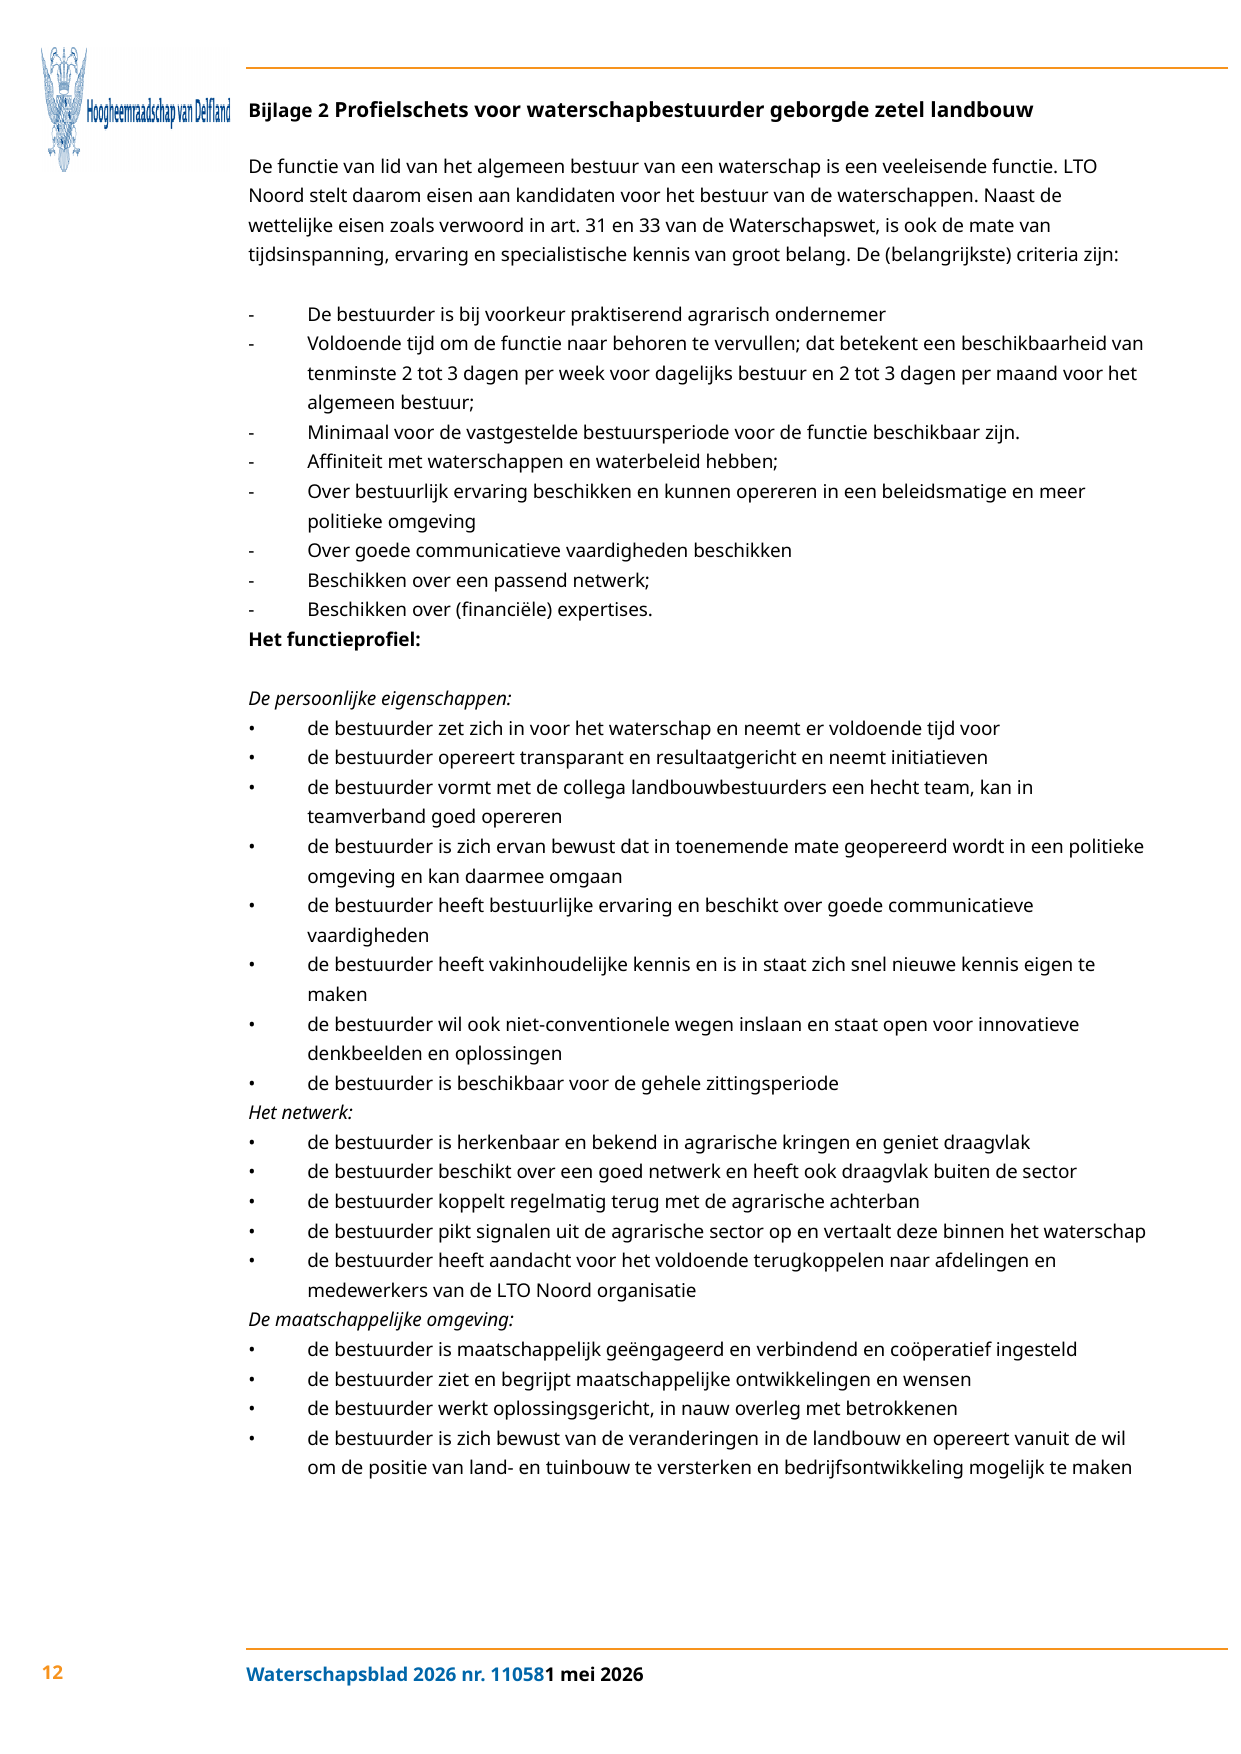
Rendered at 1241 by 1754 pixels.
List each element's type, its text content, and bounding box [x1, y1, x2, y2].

list Beschikken over een passend netwerk; [248, 567, 1152, 593]
list de bestuurder is maatschappelijk geëngageerd en verbindend en coöperatief ingesteld [248, 1336, 1152, 1362]
list de bestuurder zet zich in voor het waterschap en neemt er voldoende tijd voor [248, 715, 1152, 741]
text Het netwerk: [248, 1099, 1152, 1125]
text Bijlage 2 Profielschets voor waterschapbestuurder geborgde zetel landbouw [248, 95, 1152, 123]
list de bestuurder koppelt regelmatig terug met de agrarische achterban [248, 1188, 1152, 1214]
list de bestuurder vormt met de collega landbouwbestuurders een hecht team, kan in teamverband goed opereren [248, 774, 1152, 829]
list de bestuurder heeft bestuurlijke ervaring en beschikt over goede communicatieve vaardigheden [248, 892, 1152, 948]
list De bestuurder is bij voorkeur praktiserend agrarisch ondernemer [248, 301, 1152, 327]
list de bestuurder heeft vakinhoudelijke kennis en is in staat zich snel nieuwe kennis eigen te maken [248, 952, 1152, 1007]
list de bestuurder opereert transparant en resultaatgericht en neemt initiatieven [248, 744, 1152, 770]
list de bestuurder heeft aandacht voor het voldoende terugkoppelen naar afdelingen en medewerkers van de LTO Noord organisatie [248, 1247, 1152, 1303]
text De maatschappelijke omgeving: [248, 1307, 1152, 1332]
text Het functieprofiel: [248, 626, 1152, 652]
list de bestuurder is zich bewust van de veranderingen in de landbouw en opereert vanuit de wil om de positie van land- en tuinbouw te versterken en bedrijfsontwikkeling mogelijk te maken [248, 1425, 1152, 1480]
text De persoonlijke eigenschappen: [248, 685, 1152, 711]
list de bestuurder werkt oplossingsgericht, in nauw overleg met betrokkenen [248, 1395, 1152, 1421]
list Over bestuurlijk ervaring beschikken en kunnen opereren in een beleidsmatige en meer politieke omgeving [248, 478, 1152, 534]
list Minimaal voor de vastgestelde bestuursperiode voor de functie beschikbaar zijn. [248, 419, 1152, 445]
list de bestuurder beschikt over een goed netwerk en heeft ook draagvlak buiten de sector [248, 1159, 1152, 1184]
list de bestuurder is herkenbaar en bekend in agrarische kringen en geniet draagvlak [248, 1129, 1152, 1155]
list Over goede communicatieve vaardigheden beschikken [248, 537, 1152, 563]
list de bestuurder is zich ervan bewust dat in toenemende mate geopereerd wordt in een politieke omgeving en kan daarmee omgaan [248, 833, 1152, 889]
list de bestuurder pikt signalen uit de agrarische sector op en vertaalt deze binnen het waterschap [248, 1218, 1152, 1244]
list Voldoende tijd om de functie naar behoren te vervullen; dat betekent een beschikbaarheid van tenminste 2 tot 3 dagen per week voor dagelijks bestuur en 2 tot 3 dagen per maand voor het algemeen bestuur; [248, 330, 1152, 415]
picture [41, 47, 231, 172]
list de bestuurder is beschikbaar voor de gehele zittingsperiode [248, 1070, 1152, 1096]
list Beschikken over (financiële) expertises. [248, 597, 1152, 622]
list Affiniteit met waterschappen en waterbeleid hebben; [248, 449, 1152, 474]
list de bestuurder wil ook niet-conventionele wegen inslaan en staat open voor innovatieve denkbeelden en oplossingen [248, 1011, 1152, 1066]
list de bestuurder ziet en begrijpt maatschappelijke ontwikkelingen en wensen [248, 1366, 1152, 1392]
text De functie van lid van het algemeen bestuur van een waterschap is een veeleisende functie. LTO Noord stelt daarom eisen aan kandidaten voor het bestuur van de waterschappen. Naast de wettelijke eisen zoals verwoord in art. 31 en 33 van de Waterschapswet, is ook de mate van tijdsinspanning, ervaring en specialistische kennis van groot belang. De (belangrijkste) criteria zijn: [248, 153, 1152, 267]
